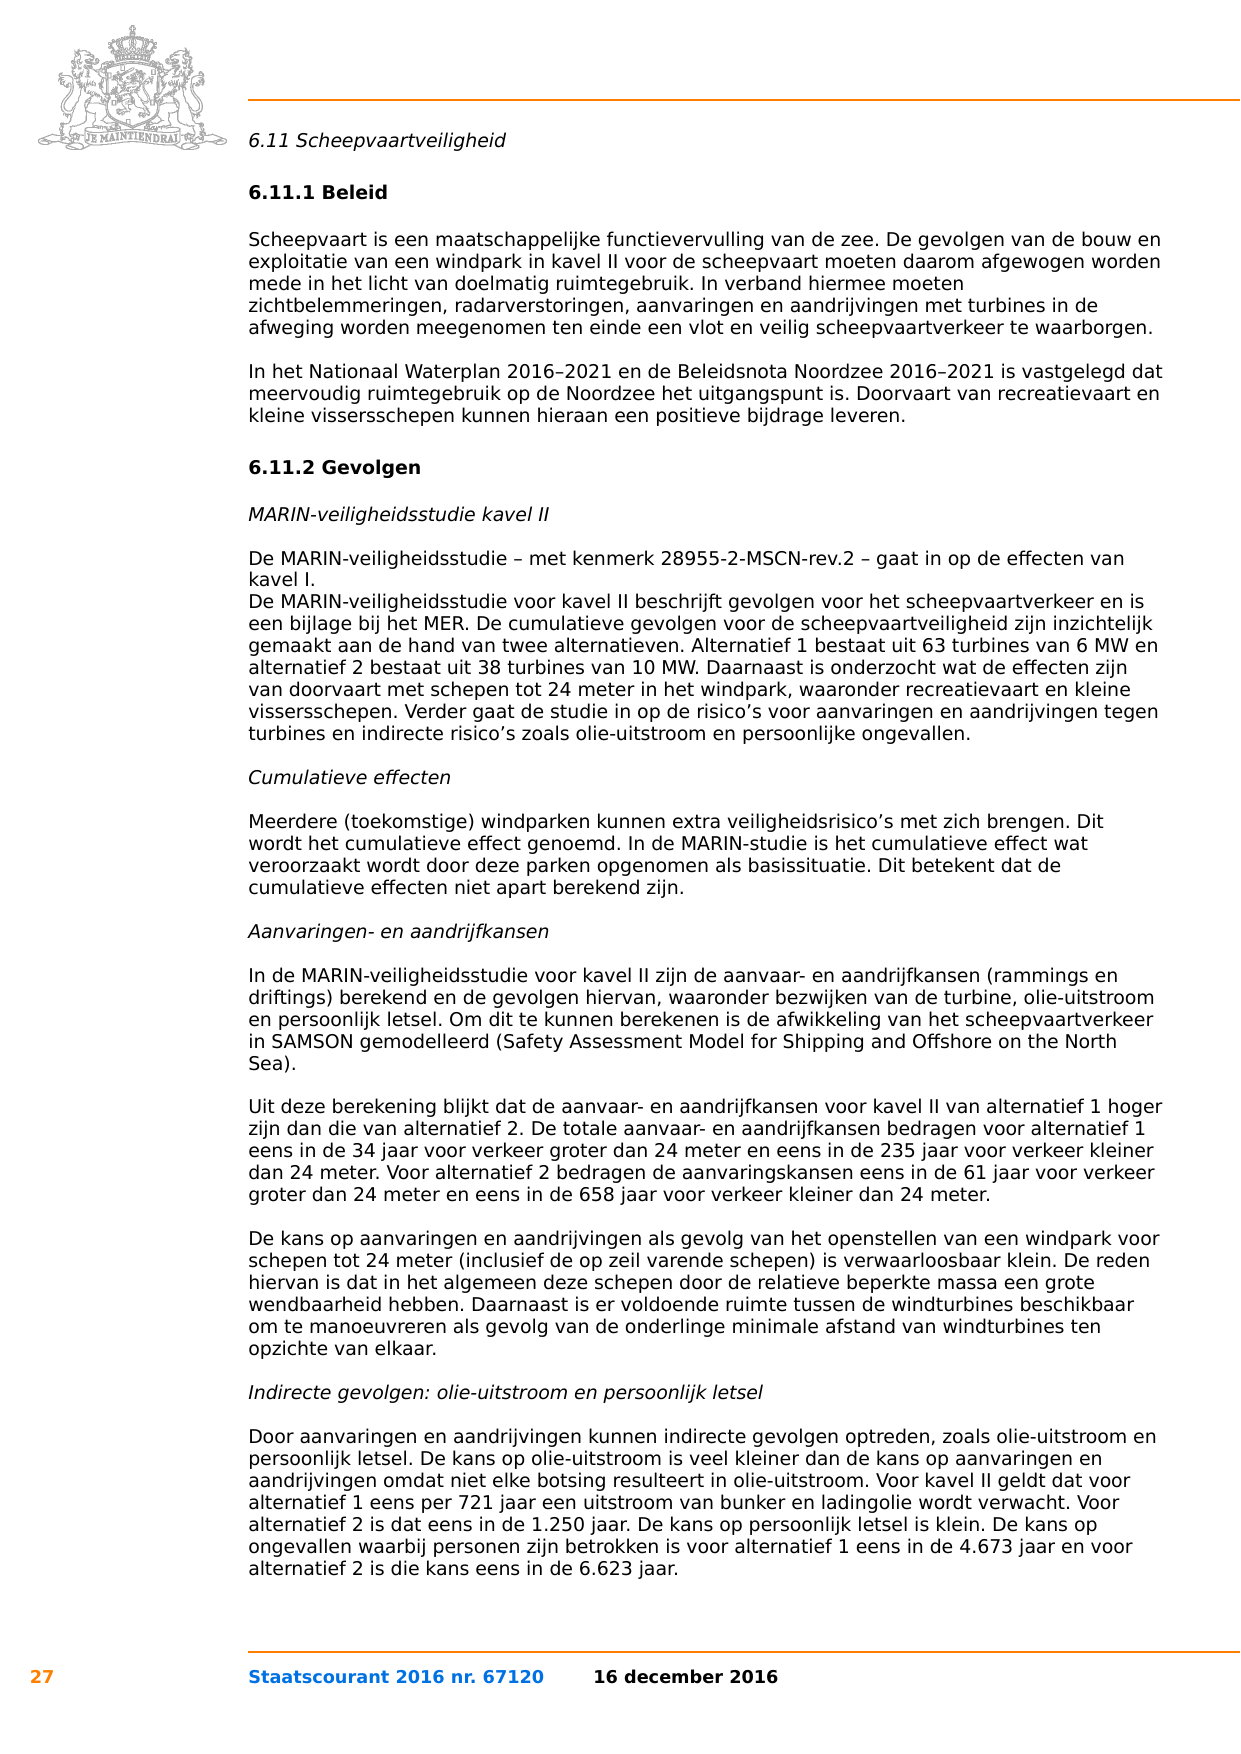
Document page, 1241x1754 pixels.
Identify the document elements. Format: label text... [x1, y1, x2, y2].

subtitle 6.11 Scheepvaartveiligheid [248, 130, 1163, 152]
subtitle 6.11.2 Gevolgen [248, 457, 1163, 478]
subtitle Cumulatieve effecten [248, 767, 1163, 789]
text Door aanvaringen en aandrijvingen kunnen indirecte gevolgen optreden, zoals olie-uitstroom en persoonlijk letsel. De kans op olie-uitstroom is veel kleiner dan de kans op aanvaringen en aandrijvingen omdat niet elke botsing resulteert in olie-uitstroom. Voor kavel II geldt dat voor alternatief 1 eens per 721 jaar een uitstroom van bunker en ladingolie wordt verwacht. Voor alternatief 2 is dat eens in de 1.250 jaar. De kans op persoonlijk letsel is klein. De kans op ongevallen waarbij personen zijn betrokken is voor alternatief 1 eens in de 4.673 jaar en voor alternatief 2 is die kans eens in de 6.623 jaar. [248, 1426, 1163, 1579]
subtitle Aanvaringen- en aandrijfkansen [248, 921, 1163, 943]
text Meerdere (toekomstige) windparken kunnen extra veiligheidsrisico’s met zich brengen. Dit wordt het cumulatieve effect genoemd. In de MARIN-studie is het cumulatieve effect wat veroorzaakt wordt door deze parken opgenomen als basissituatie. Dit betekent dat de cumulatieve effecten niet apart berekend zijn. [248, 811, 1163, 899]
subtitle MARIN-veiligheidsstudie kavel II [248, 503, 1163, 526]
text De MARIN-veiligheidsstudie – met kenmerk 28955-2-MSCN-rev.2 – gaat in op de effecten van kavel I. [248, 547, 1163, 591]
subtitle Indirecte gevolgen: olie-uitstroom en persoonlijk letsel [248, 1382, 1163, 1404]
text In de MARIN-veiligheidsstudie voor kavel II zijn de aanvaar- en aandrijfkansen (rammings en driftings) berekend en de gevolgen hiervan, waaronder bezwijken van de turbine, olie-uitstroom en persoonlijk letsel. Om dit te kunnen berekenen is de afwikkeling van het scheepvaartverkeer in SAMSON gemodelleerd (Safety Assessment Model for Shipping and Offshore on the North Sea). [248, 964, 1163, 1074]
text Uit deze berekening blijkt dat de aanvaar- en aandrijfkansen voor kavel II van alternatief 1 hoger zijn dan die van alternatief 2. De totale aanvaar- en aandrijfkansen bedragen voor alternatief 1 eens in de 34 jaar voor verkeer groter dan 24 meter en eens in de 235 jaar voor verkeer kleiner dan 24 meter. Voor alternatief 2 bedragen de aanvaringskansen eens in de 61 jaar voor verkeer groter dan 24 meter en eens in de 658 jaar voor verkeer kleiner dan 24 meter. [248, 1096, 1163, 1206]
text Scheepvaart is een maatschappelijke functievervulling van de zee. De gevolgen van de bouw en exploitatie van een windpark in kavel II voor de scheepvaart moeten daarom afgewogen worden mede in het licht van doelmatig ruimtegebruik. In verband hiermee moeten zichtbelemmeringen, radarverstoringen, aanvaringen en aandrijvingen met turbines in de afweging worden meegenomen ten einde een vlot en veilig scheepvaartverkeer te waarborgen. [248, 229, 1163, 339]
text In het Nationaal Waterplan 2016–2021 en de Beleidsnota Noordzee 2016–2021 is vastgelegd dat meervoudig ruimtegebruik op de Noordzee het uitgangspunt is. Doorvaart van recreatievaart en kleine vissersschepen kunnen hieraan een positieve bijdrage leveren. [248, 361, 1163, 427]
picture [38, 25, 227, 150]
text De kans op aanvaringen en aandrijvingen als gevolg van het openstellen van een windpark voor schepen tot 24 meter (inclusief de op zeil varende schepen) is verwaarloosbaar klein. De reden hiervan is dat in het algemeen deze schepen door de relatieve beperkte massa een grote wendbaarheid hebben. Daarnaast is er voldoende ruimte tussen de windturbines beschikbaar om te manoeuvreren als gevolg van de onderlinge minimale afstand van windturbines ten opzichte van elkaar. [248, 1228, 1163, 1360]
text De MARIN-veiligheidsstudie voor kavel II beschrijft gevolgen voor het scheepvaartverkeer en is een bijlage bij het MER. De cumulatieve gevolgen voor de scheepvaartveiligheid zijn inzichtelijk gemaakt aan de hand van twee alternatieven. Alternatief 1 bestaat uit 63 turbines van 6 MW en alternatief 2 bestaat uit 38 turbines van 10 MW. Daarnaast is onderzocht wat de effecten zijn van doorvaart met schepen tot 24 meter in het windpark, waaronder recreatievaart en kleine vissersschepen. Verder gaat de studie in op de risico’s voor aanvaringen en aandrijvingen tegen turbines en indirecte risico’s zoals olie-uitstroom en persoonlijke ongevallen. [248, 591, 1163, 745]
subtitle 6.11.1 Beleid [248, 182, 1163, 204]
